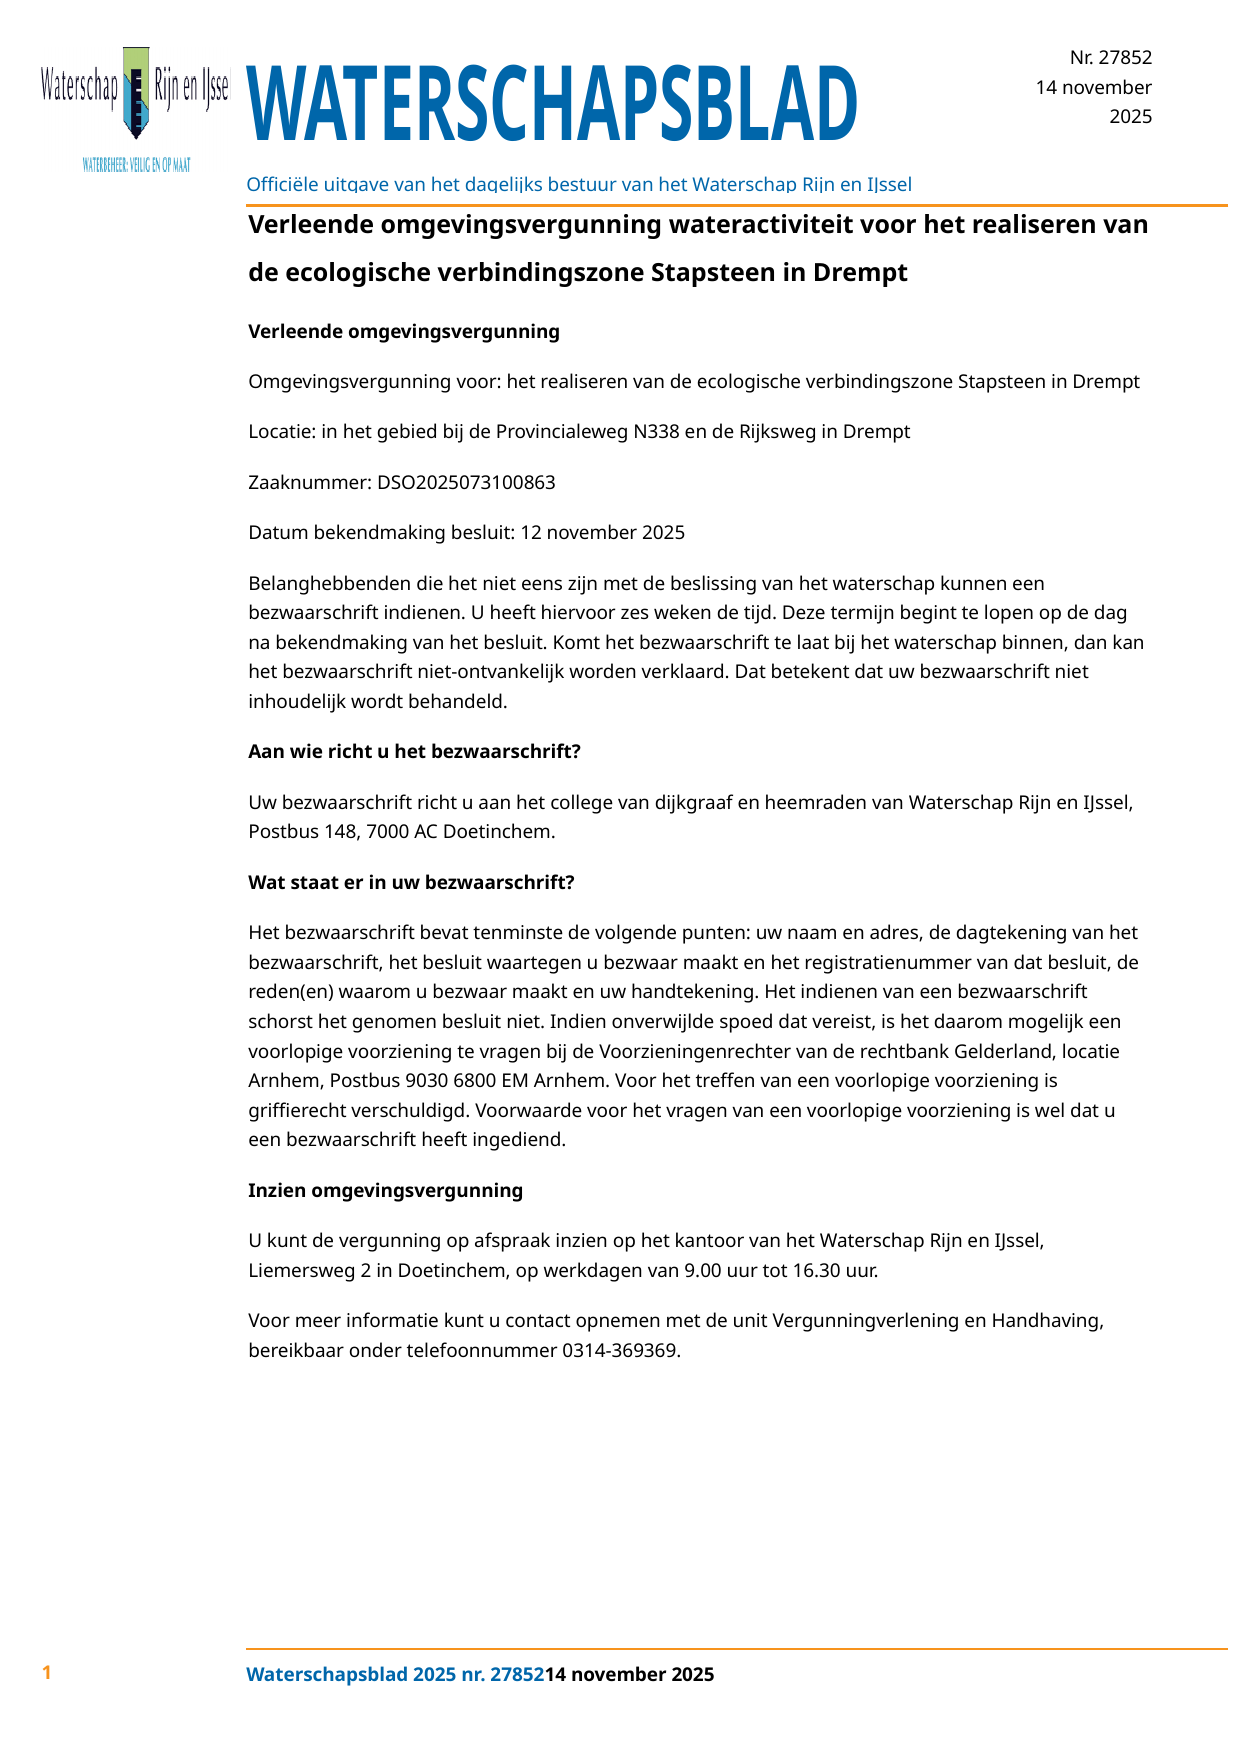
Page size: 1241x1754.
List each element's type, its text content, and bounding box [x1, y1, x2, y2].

text Belanghebbenden die het niet eens zijn met de beslissing van het waterschap kunnen een bezwaarschrift indienen. U heeft hiervoor zes weken de tijd. Deze termijn begint te lopen op de dag na bekendmaking van het besluit. Komt het bezwaarschrift te laat bij het waterschap binnen, dan kan het bezwaarschrift niet-ontvankelijk worden verklaard. Dat betekent dat uw bezwaarschrift niet inhoudelijk wordt behandeld. [248, 570, 1152, 714]
text Het bezwaarschrift bevat tenminste de volgende punten: uw naam en adres, de dagtekening van het bezwaarschrift, het besluit waartegen u bezwaar maakt en het registratienummer van dat besluit, de reden(en) waarom u bezwaar maakt en uw handtekening. Het indienen van een bezwaarschrift schorst het genomen besluit niet. Indien onverwijlde spoed dat vereist, is het daarom mogelijk een voorlopige voorziening te vragen bij de Voorzieningenrechter van de rechtbank Gelderland, locatie Arnhem, Postbus 9030 6800 EM Arnhem. Voor het treffen van een voorlopige voorziening is griffierecht verschuldigd. Voorwaarde voor het vragen van een voorlopige voorziening is wel dat u een bezwaarschrift heeft ingediend. [248, 919, 1152, 1152]
picture [41, 47, 231, 172]
text Locatie: in het gebied bij de Provincialeweg N338 en de Rijksweg in Drempt [248, 419, 1152, 444]
text Datum bekendmaking besluit: 12 november 2025 [248, 519, 1152, 545]
text Verleende omgevingsvergunning wateractiviteit voor het realiseren van de ecologische verbindingszone Stapsteen in Drempt [248, 207, 1152, 288]
text Zaaknummer: DSO2025073100863 [248, 469, 1152, 495]
text Voor meer informatie kunt u contact opnemen met de unit Vergunningverlening en Handhaving, bereikbaar onder telefoonnummer 0314-369369. [248, 1307, 1152, 1363]
text Wat staat er in uw bezwaarschrift? [248, 869, 1152, 895]
text Inzien omgevingsvergunning [248, 1177, 1152, 1203]
text Uw bezwaarschrift richt u aan het college van dijkgraaf en heemraden van Waterschap Rijn en IJssel, Postbus 148, 7000 AC Doetinchem. [248, 789, 1152, 844]
text Aan wie richt u het bezwaarschrift? [248, 739, 1152, 764]
text Verleende omgevingsvergunning [248, 318, 1152, 344]
text U kunt de vergunning op afspraak inzien op het kantoor van het Waterschap Rijn en IJssel, Liemersweg 2 in Doetinchem, op werkdagen van 9.00 uur tot 16.30 uur. [248, 1227, 1152, 1283]
text Omgevingsvergunning voor: het realiseren van de ecologische verbindingszone Stapsteen in Drempt [248, 368, 1152, 394]
